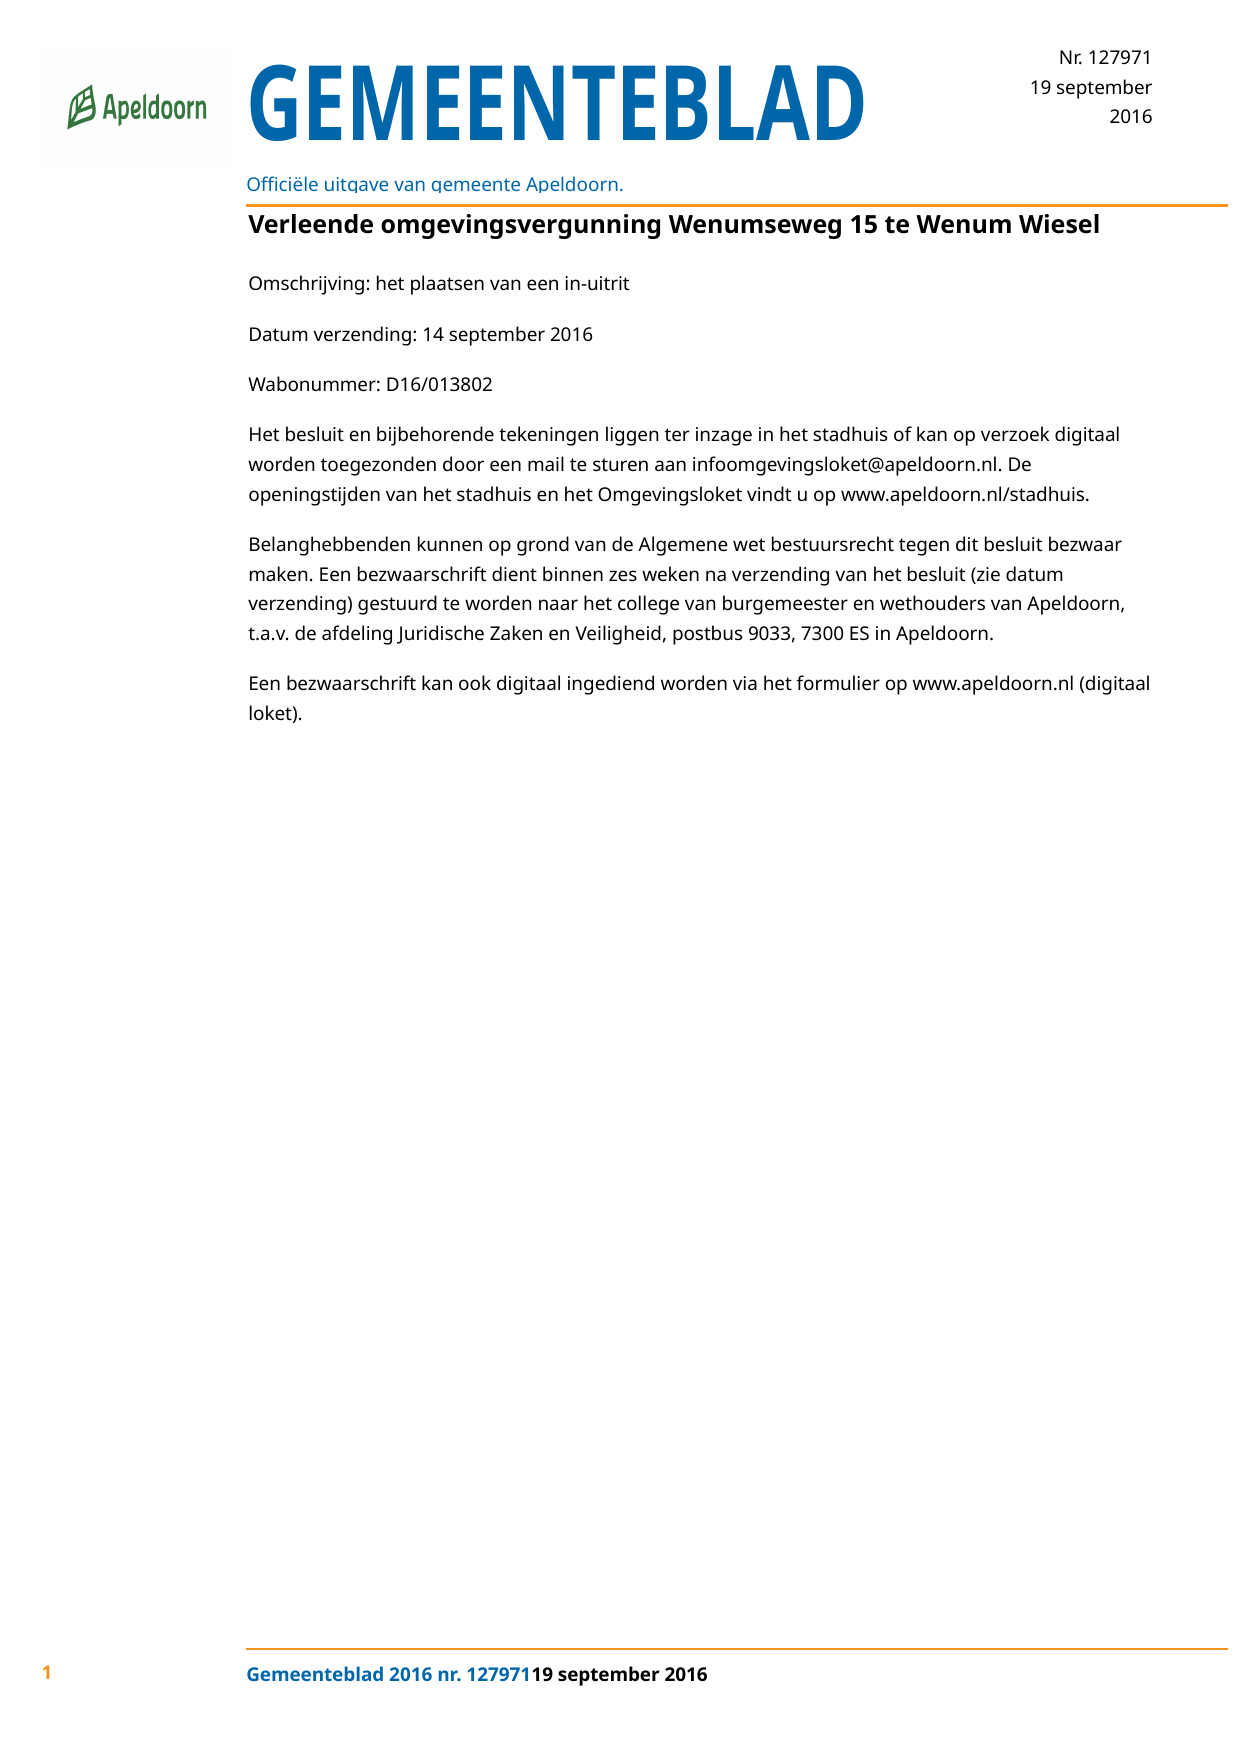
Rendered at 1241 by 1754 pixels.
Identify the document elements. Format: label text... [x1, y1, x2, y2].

text Verleende omgevingsvergunning Wenumseweg 15 te Wenum Wiesel [248, 207, 1152, 241]
picture [41, 47, 231, 172]
text Het besluit en bijbehorende tekeningen liggen ter inzage in het stadhuis of kan op verzoek digitaal worden toegezonden door een mail te sturen aan infoomgevingsloket@apeldoorn.nl. De openingstijden van het stadhuis en het Omgevingsloket vindt u op www.apeldoorn.nl/stadhuis. [248, 422, 1152, 506]
text Een bezwaarschrift kan ook digitaal ingediend worden via het formulier op www.apeldoorn.nl (digitaal loket). [248, 670, 1152, 726]
text Omschrijving: het plaatsen van een in-uitrit [248, 270, 1152, 296]
text Datum verzending: 14 september 2016 [248, 321, 1152, 346]
text Wabonummer: D16/013802 [248, 371, 1152, 397]
text Belanghebbenden kunnen op grond van de Algemene wet bestuursrecht tegen dit besluit bezwaar maken. Een bezwaarschrift dient binnen zes weken na verzending van het besluit (zie datum verzending) gestuurd te worden naar het college van burgemeester en wethouders van Apeldoorn, t.a.v. de afdeling Juridische Zaken en Veiligheid, postbus 9033, 7300 ES in Apeldoorn. [248, 531, 1152, 646]
